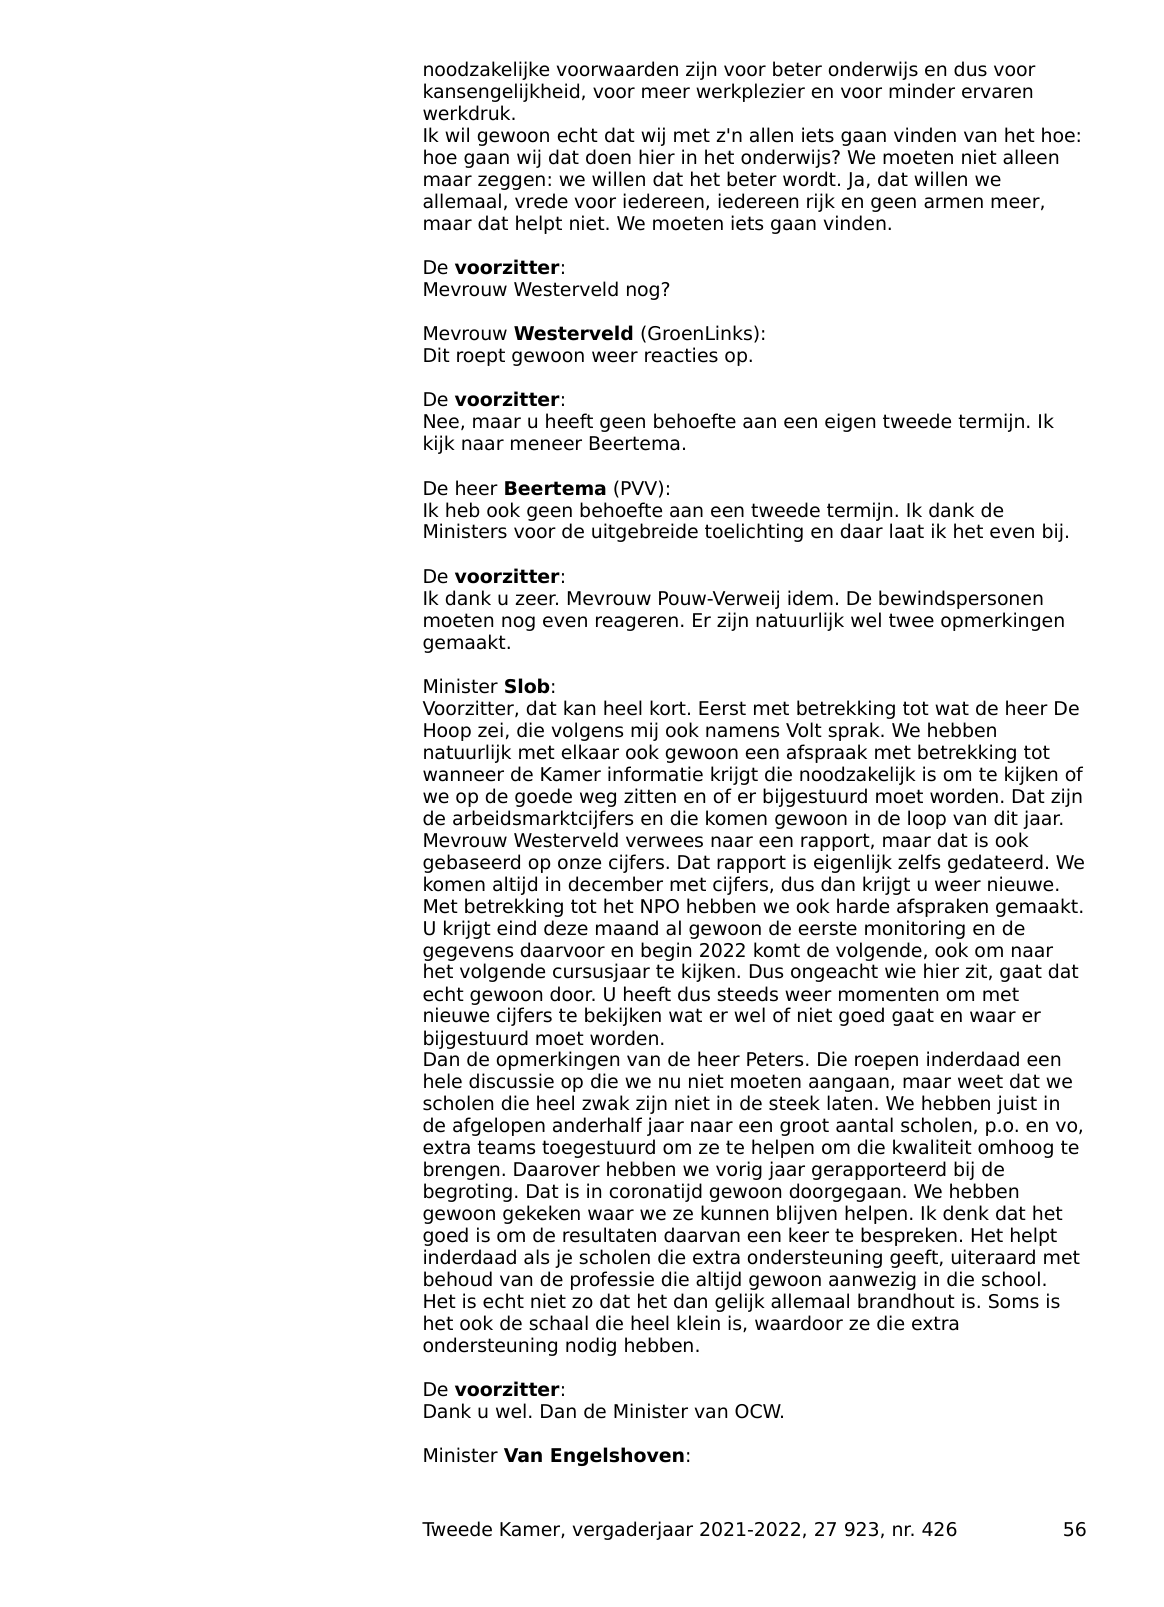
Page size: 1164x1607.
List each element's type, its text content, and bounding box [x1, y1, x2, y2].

text Dit roept gewoon weer reacties op. [422, 345, 1087, 367]
text Nee, maar u heeft geen behoefte aan een eigen tweede termijn. Ik kijk naar meneer Beertema. [422, 411, 1087, 455]
text De heer Beertema (PVV): [422, 477, 1087, 499]
text Dank u wel. Dan de Minister van OCW. [422, 1401, 1087, 1423]
text Voorzitter, dat kan heel kort. Eerst met betrekking tot wat de heer De Hoop zei, die volgens mij ook namens Volt sprak. We hebben natuurlijk met elkaar ook gewoon een afspraak met betrekking tot wanneer de Kamer informatie krijgt die noodzakelijk is om te kijken of we op de goede weg zitten en of er bijgestuurd moet worden. Dat zijn de arbeidsmarktcijfers en die komen gewoon in de loop van dit jaar. Mevrouw Westerveld verwees naar een rapport, maar dat is ook gebaseerd op onze cijfers. Dat rapport is eigenlijk zelfs gedateerd. We komen altijd in december met cijfers, dus dan krijgt u weer nieuwe. Met betrekking tot het NPO hebben we ook harde afspraken gemaakt. U krijgt eind deze maand al gewoon de eerste monitoring en de gegevens daarvoor en begin 2022 komt de volgende, ook om naar het volgende cursusjaar te kijken. Dus ongeacht wie hier zit, gaat dat echt gewoon door. U heeft dus steeds weer momenten om met nieuwe cijfers te bekijken wat er wel of niet goed gaat en waar er bijgestuurd moet worden. [422, 698, 1087, 1049]
text De voorzitter: [422, 566, 1087, 588]
text Ik heb ook geen behoefte aan een tweede termijn. Ik dank de Ministers voor de uitgebreide toelichting en daar laat ik het even bij. [422, 499, 1087, 543]
text Dan de opmerkingen van de heer Peters. Die roepen inderdaad een hele discussie op die we nu niet moeten aangaan, maar weet dat we scholen die heel zwak zijn niet in de steek laten. We hebben juist in de afgelopen anderhalf jaar naar een groot aantal scholen, p.o. en vo, extra teams toegestuurd om ze te helpen om die kwaliteit omhoog te brengen. Daarover hebben we vorig jaar gerapporteerd bij de begroting. Dat is in coronatijd gewoon doorgegaan. We hebben gewoon gekeken waar we ze kunnen blijven helpen. Ik denk dat het goed is om de resultaten daarvan een keer te bespreken. Het helpt inderdaad als je scholen die extra ondersteuning geeft, uiteraard met behoud van de professie die altijd gewoon aanwezig in die school. Het is echt niet zo dat het dan gelijk allemaal brandhout is. Soms is het ook de schaal die heel klein is, waardoor ze die extra ondersteuning nodig hebben. [422, 1049, 1087, 1357]
text Minister Van Engelshoven: [422, 1445, 1087, 1467]
text Ik dank u zeer. Mevrouw Pouw-Verweij idem. De bewindspersonen moeten nog even reageren. Er zijn natuurlijk wel twee opmerkingen gemaakt. [422, 588, 1087, 653]
text noodzakelijke voorwaarden zijn voor beter onderwijs en dus voor kansengelijkheid, voor meer werkplezier en voor minder ervaren werkdruk. [422, 59, 1087, 125]
text De voorzitter: [422, 1379, 1087, 1401]
text De voorzitter: [422, 389, 1087, 411]
text Mevrouw Westerveld nog? [422, 279, 1087, 301]
text De voorzitter: [422, 257, 1087, 279]
text Mevrouw Westerveld (GroenLinks): [422, 323, 1087, 345]
text Minister Slob: [422, 676, 1087, 698]
text Ik wil gewoon echt dat wij met z'n allen iets gaan vinden van het hoe: hoe gaan wij dat doen hier in het onderwijs? We moeten niet alleen maar zeggen: we willen dat het beter wordt. Ja, dat willen we allemaal, vrede voor iedereen, iedereen rijk en geen armen meer, maar dat helpt niet. We moeten iets gaan vinden. [422, 125, 1087, 235]
